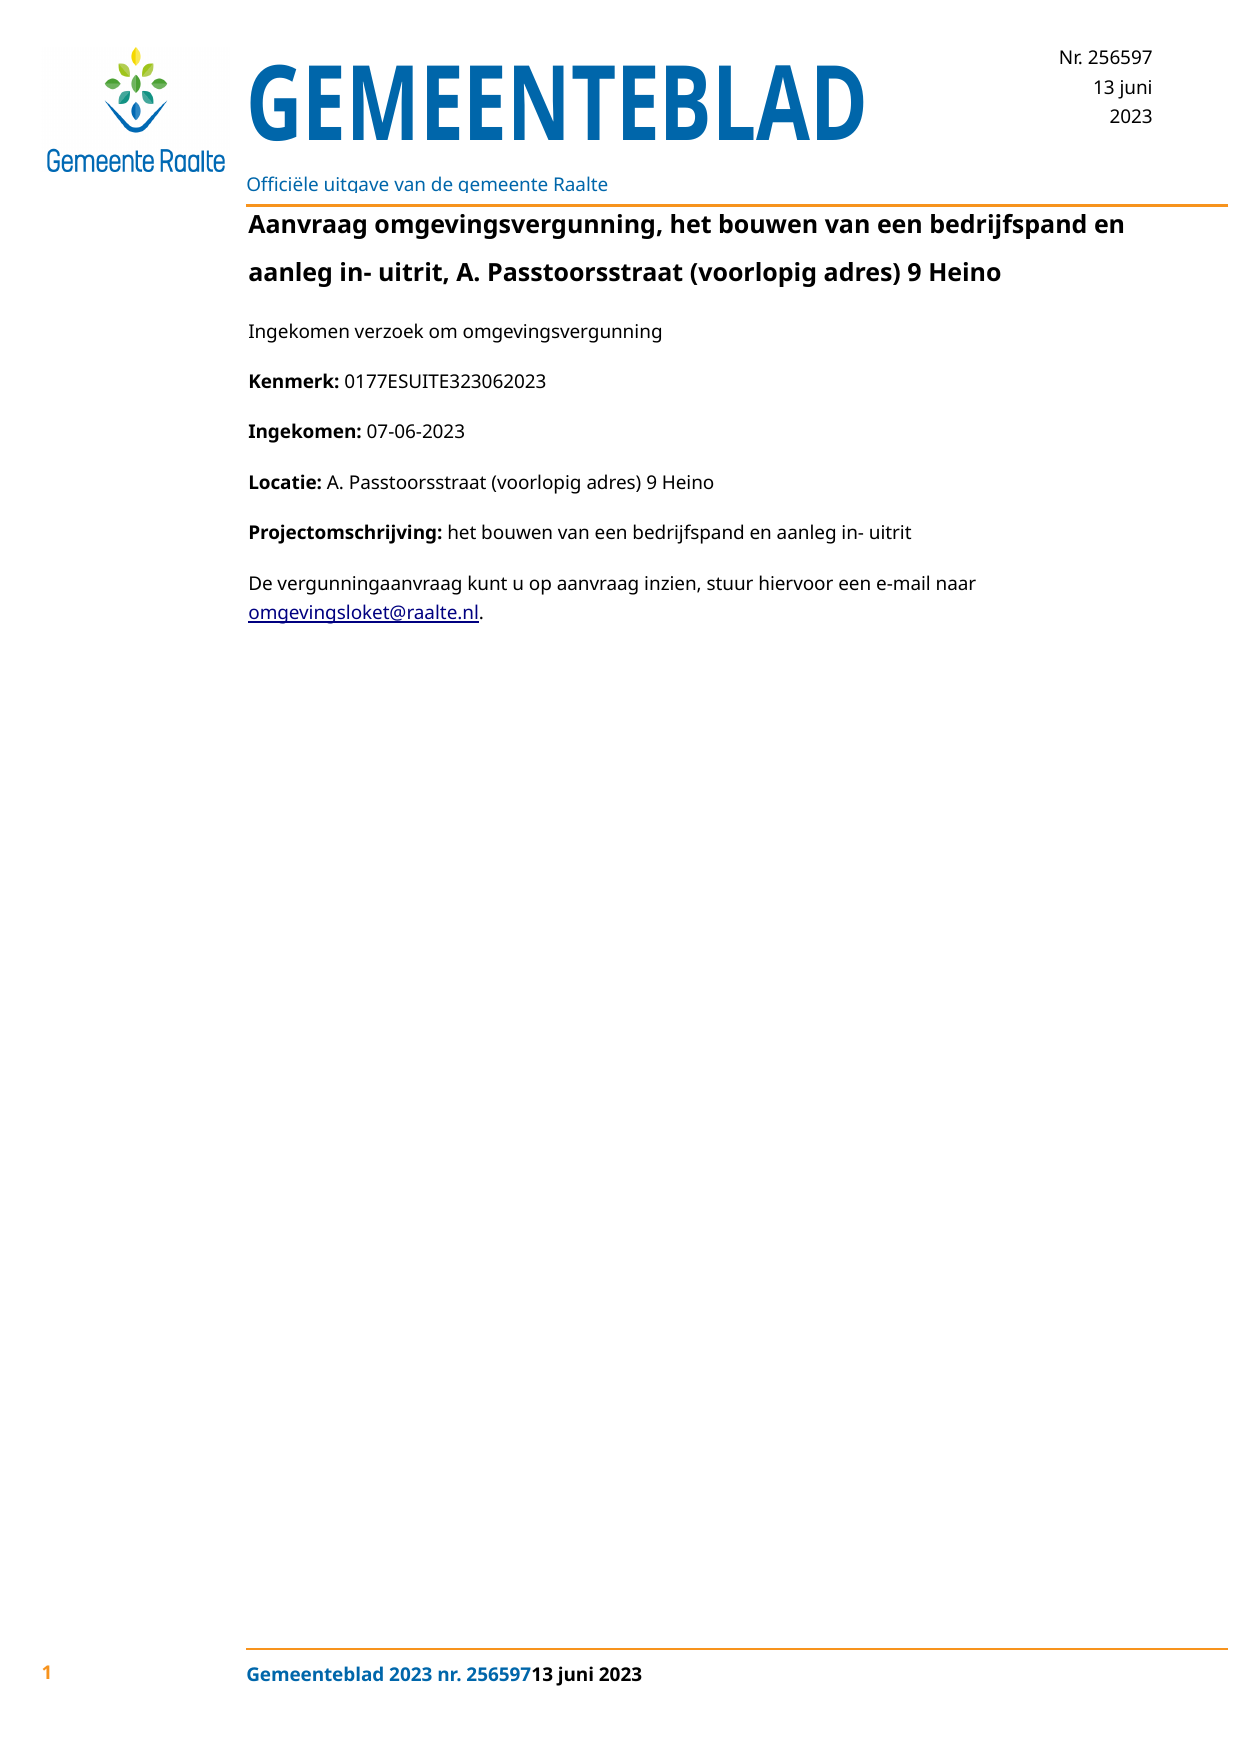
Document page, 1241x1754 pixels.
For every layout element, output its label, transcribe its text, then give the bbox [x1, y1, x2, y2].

text Ingekomen: 07-06-2023 [248, 419, 1152, 444]
text Projectomschrijving: het bouwen van een bedrijfspand en aanleg in- uitrit [248, 519, 1152, 545]
text Kenmerk: 0177ESUITE323062023 [248, 368, 1152, 394]
text Locatie: A. Passtoorsstraat (voorlopig adres) 9 Heino [248, 469, 1152, 495]
text Ingekomen verzoek om omgevingsvergunning [248, 318, 1152, 344]
text De vergunningaanvraag kunt u op aanvraag inzien, stuur hiervoor een e-mail naar omgevingsloket@raalte.nl. [248, 570, 1152, 625]
text Aanvraag omgevingsvergunning, het bouwen van een bedrijfspand en aanleg in- uitrit, A. Passtoorsstraat (voorlopig adres) 9 Heino [248, 207, 1152, 288]
picture [41, 47, 231, 172]
